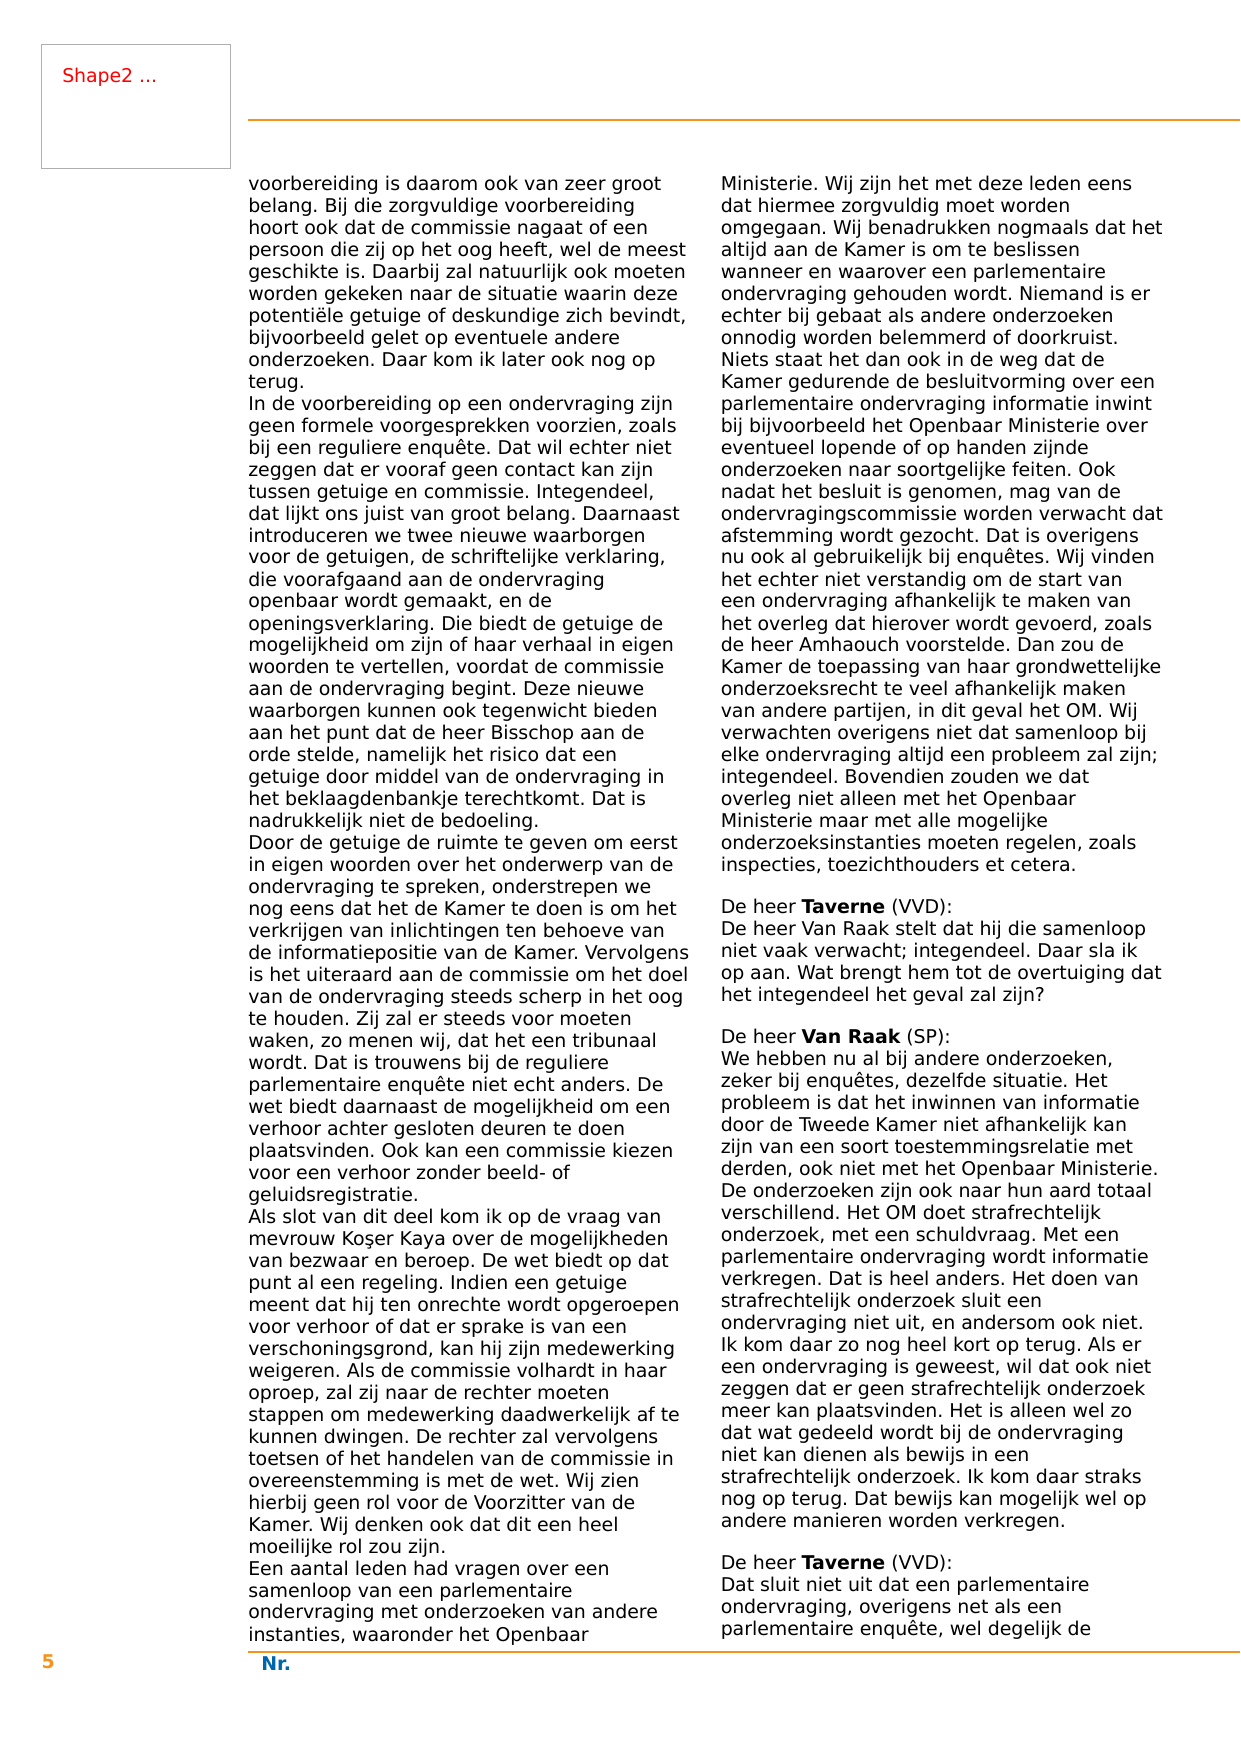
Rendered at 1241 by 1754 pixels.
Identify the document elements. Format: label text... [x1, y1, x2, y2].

text Door de getuige de ruimte te geven om eerst in eigen woorden over het onderwerp van de ondervraging te spreken, onderstrepen we nog eens dat het de Kamer te doen is om het verkrijgen van inlichtingen ten behoeve van de informatiepositie van de Kamer. Vervolgens is het uiteraard aan de commissie om het doel van de ondervraging steeds scherp in het oog te houden. Zij zal er steeds voor moeten waken, zo menen wij, dat het een tribunaal wordt. Dat is trouwens bij de reguliere parlementaire enquête niet echt anders. De wet biedt daarnaast de mogelijkheid om een verhoor achter gesloten deuren te doen plaatsvinden. Ook kan een commissie kiezen voor een verhoor zonder beeld- of geluidsregistratie. [248, 832, 691, 1206]
text De heer Taverne (VVD): [721, 1552, 1163, 1573]
text In de voorbereiding op een ondervraging zijn geen formele voorgesprekken voorzien, zoals bij een reguliere enquête. Dat wil echter niet zeggen dat er vooraf geen contact kan zijn tussen getuige en commissie. Integendeel, dat lijkt ons juist van groot belang. Daarnaast introduceren we twee nieuwe waarborgen voor de getuigen, de schriftelijke verklaring, die voorafgaand aan de ondervraging openbaar wordt gemaakt, en de openingsverklaring. Die biedt de getuige de mogelijkheid om zijn of haar verhaal in eigen woorden te vertellen, voordat de commissie aan de ondervraging begint. Deze nieuwe waarborgen kunnen ook tegenwicht bieden aan het punt dat de heer Bisschop aan de orde stelde, namelijk het risico dat een getuige door middel van de ondervraging in het beklaagdenbankje terechtkomt. Dat is nadrukkelijk niet de bedoeling. [248, 393, 691, 832]
text voorbereiding is daarom ook van zeer groot belang. Bij die zorgvuldige voorbereiding hoort ook dat de commissie nagaat of een persoon die zij op het oog heeft, wel de meest geschikte is. Daarbij zal natuurlijk ook moeten worden gekeken naar de situatie waarin deze potentiële getuige of deskundige zich bevindt, bijvoorbeeld gelet op eventuele andere onderzoeken. Daar kom ik later ook nog op terug. [248, 173, 691, 393]
text De heer Van Raak (SP): [721, 1026, 1163, 1048]
text Dat sluit niet uit dat een parlementaire ondervraging, overigens net als een parlementaire enquête, wel degelijk de [721, 1573, 1163, 1639]
text Een aantal leden had vragen over een samenloop van een parlementaire ondervraging met onderzoeken van andere instanties, waaronder het Openbaar [248, 1557, 691, 1645]
text Ministerie. Wij zijn het met deze leden eens dat hiermee zorgvuldig moet worden omgegaan. Wij benadrukken nogmaals dat het altijd aan de Kamer is om te beslissen wanneer en waarover een parlementaire ondervraging gehouden wordt. Niemand is er echter bij gebaat als andere onderzoeken onnodig worden belemmerd of doorkruist. Niets staat het dan ook in de weg dat de Kamer gedurende de besluitvorming over een parlementaire ondervraging informatie inwint bij bijvoorbeeld het Openbaar Ministerie over eventueel lopende of op handen zijnde onderzoeken naar soortgelijke feiten. Ook nadat het besluit is genomen, mag van de ondervragingscommissie worden verwacht dat afstemming wordt gezocht. Dat is overigens nu ook al gebruikelijk bij enquêtes. Wij vinden het echter niet verstandig om de start van een ondervraging afhankelijk te maken van het overleg dat hierover wordt gevoerd, zoals de heer Amhaouch voorstelde. Dan zou de Kamer de toepassing van haar grondwettelijke onderzoeksrecht te veel afhankelijk maken van andere partijen, in dit geval het OM. Wij verwachten overigens niet dat samenloop bij elke ondervraging altijd een probleem zal zijn; integendeel. Bovendien zouden we dat overleg niet alleen met het Openbaar Ministerie maar met alle mogelijke onderzoeksinstanties moeten regelen, zoals inspecties, toezichthouders et cetera. [721, 173, 1163, 876]
text De heer Van Raak stelt dat hij die samenloop niet vaak verwacht; integendeel. Daar sla ik op aan. Wat brengt hem tot de overtuiging dat het integendeel het geval zal zijn? [721, 918, 1163, 1006]
text De heer Taverne (VVD): [721, 896, 1163, 918]
text Als slot van dit deel kom ik op de vraag van mevrouw Koşer Kaya over de mogelijkheden van bezwaar en beroep. De wet biedt op dat punt al een regeling. Indien een getuige meent dat hij ten onrechte wordt opgeroepen voor verhoor of dat er sprake is van een verschoningsgrond, kan hij zijn medewerking weigeren. Als de commissie volhardt in haar oproep, zal zij naar de rechter moeten stappen om medewerking daadwerkelijk af te kunnen dwingen. De rechter zal vervolgens toetsen of het handelen van de commissie in overeenstemming is met de wet. Wij zien hierbij geen rol voor de Voorzitter van de Kamer. Wij denken ook dat dit een heel moeilijke rol zou zijn. [248, 1206, 691, 1557]
text We hebben nu al bij andere onderzoeken, zeker bij enquêtes, dezelfde situatie. Het probleem is dat het inwinnen van informatie door de Tweede Kamer niet afhankelijk kan zijn van een soort toestemmingsrelatie met derden, ook niet met het Openbaar Ministerie. De onderzoeken zijn ook naar hun aard totaal verschillend. Het OM doet strafrechtelijk onderzoek, met een schuldvraag. Met een parlementaire ondervraging wordt informatie verkregen. Dat is heel anders. Het doen van strafrechtelijk onderzoek sluit een ondervraging niet uit, en andersom ook niet. Ik kom daar zo nog heel kort op terug. Als er een ondervraging is geweest, wil dat ook niet zeggen dat er geen strafrechtelijk onderzoek meer kan plaatsvinden. Het is alleen wel zo dat wat gedeeld wordt bij de ondervraging niet kan dienen als bewijs in een strafrechtelijk onderzoek. Ik kom daar straks nog op terug. Dat bewijs kan mogelijk wel op andere manieren worden verkregen. [721, 1048, 1163, 1532]
